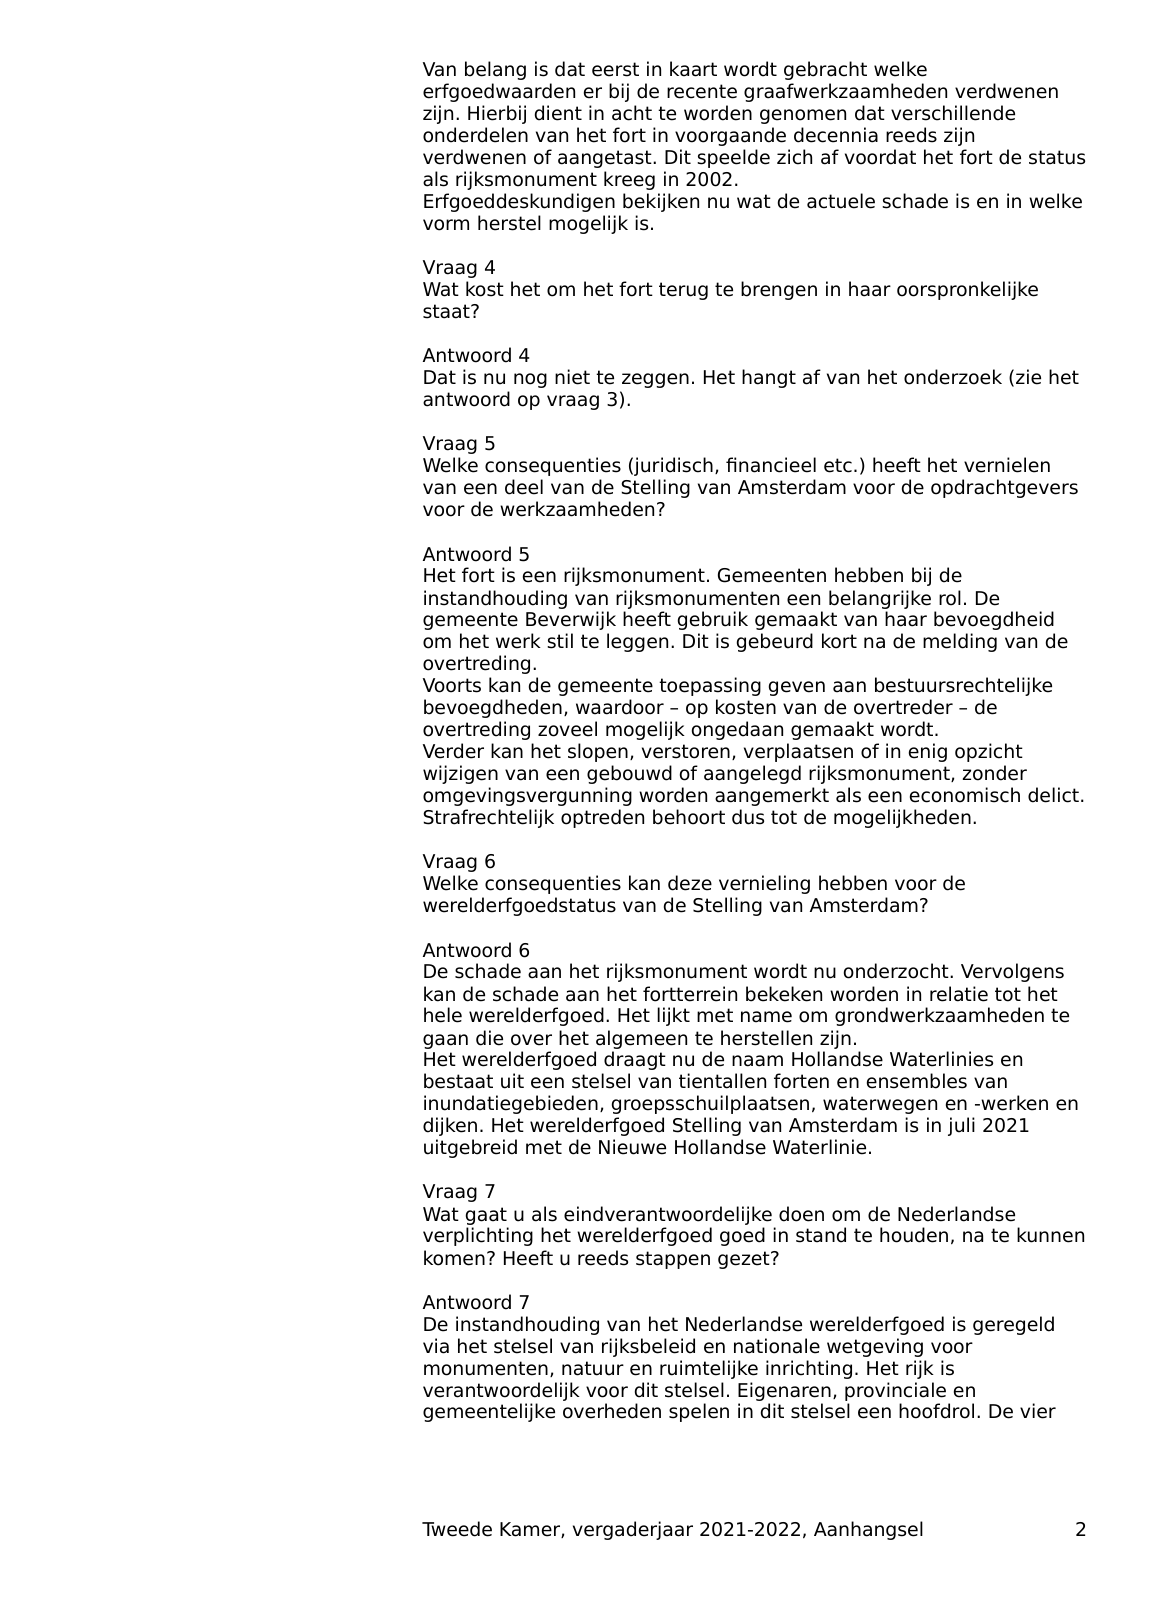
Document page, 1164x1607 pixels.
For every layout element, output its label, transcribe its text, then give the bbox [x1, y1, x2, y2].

text Antwoord 4 [422, 345, 1087, 367]
text Wat gaat u als eindverantwoordelijke doen om de Nederlandse verplichting het werelderfgoed goed in stand te houden, na te kunnen komen? Heeft u reeds stappen gezet? [422, 1203, 1087, 1269]
text Antwoord 6 [422, 939, 1087, 961]
text Het fort is een rijksmonument. Gemeenten hebben bij de instandhouding van rijksmonumenten een belangrijke rol. De gemeente Beverwijk heeft gebruik gemaakt van haar bevoegdheid om het werk stil te leggen. Dit is gebeurd kort na de melding van de overtreding. [422, 565, 1087, 675]
text Welke consequenties kan deze vernieling hebben voor de werelderfgoedstatus van de Stelling van Amsterdam? [422, 873, 1087, 917]
text Antwoord 7 [422, 1292, 1087, 1313]
text Het werelderfgoed draagt nu de naam Hollandse Waterlinies en bestaat uit een stelsel van tientallen forten en ensembles van inundatiegebieden, groepsschuilplaatsen, waterwegen en -werken en dijken. Het werelderfgoed Stelling van Amsterdam is in juli 2021 uitgebreid met de Nieuwe Hollandse Waterlinie. [422, 1049, 1087, 1159]
text Vraag 4 [422, 257, 1087, 279]
text Vraag 6 [422, 851, 1087, 873]
text Antwoord 5 [422, 543, 1087, 565]
text De instandhouding van het Nederlandse werelderfgoed is geregeld via het stelsel van rijksbeleid en nationale wetgeving voor monumenten, natuur en ruimtelijke inrichting. Het rijk is verantwoordelijk voor dit stelsel. Eigenaren, provinciale en gemeentelijke overheden spelen in dit stelsel een hoofdrol. De vier [422, 1313, 1087, 1423]
text Dat is nu nog niet te zeggen. Het hangt af van het onderzoek (zie het antwoord op vraag 3). [422, 367, 1087, 411]
text Vraag 5 [422, 433, 1087, 455]
text Van belang is dat eerst in kaart wordt gebracht welke erfgoedwaarden er bij de recente graafwerkzaamheden verdwenen zijn. Hierbij dient in acht te worden genomen dat verschillende onderdelen van het fort in voorgaande decennia reeds zijn verdwenen of aangetast. Dit speelde zich af voordat het fort de status als rijksmonument kreeg in 2002. [422, 59, 1087, 191]
text Erfgoeddeskundigen bekijken nu wat de actuele schade is en in welke vorm herstel mogelijk is. [422, 191, 1087, 235]
text Welke consequenties (juridisch, financieel etc.) heeft het vernielen van een deel van de Stelling van Amsterdam voor de opdrachtgevers voor de werkzaamheden? [422, 455, 1087, 521]
text Wat kost het om het fort terug te brengen in haar oorspronkelijke staat? [422, 279, 1087, 323]
text Voorts kan de gemeente toepassing geven aan bestuursrechtelijke bevoegdheden, waardoor – op kosten van de overtreder – de overtreding zoveel mogelijk ongedaan gemaakt wordt. [422, 675, 1087, 741]
text Vraag 7 [422, 1181, 1087, 1203]
text De schade aan het rijksmonument wordt nu onderzocht. Vervolgens kan de schade aan het fortterrein bekeken worden in relatie tot het hele werelderfgoed. Het lijkt met name om grondwerkzaamheden te gaan die over het algemeen te herstellen zijn. [422, 961, 1087, 1049]
text Verder kan het slopen, verstoren, verplaatsen of in enig opzicht wijzigen van een gebouwd of aangelegd rijksmonument, zonder omgevingsvergunning worden aangemerkt als een economisch delict. Strafrechtelijk optreden behoort dus tot de mogelijkheden. [422, 741, 1087, 829]
